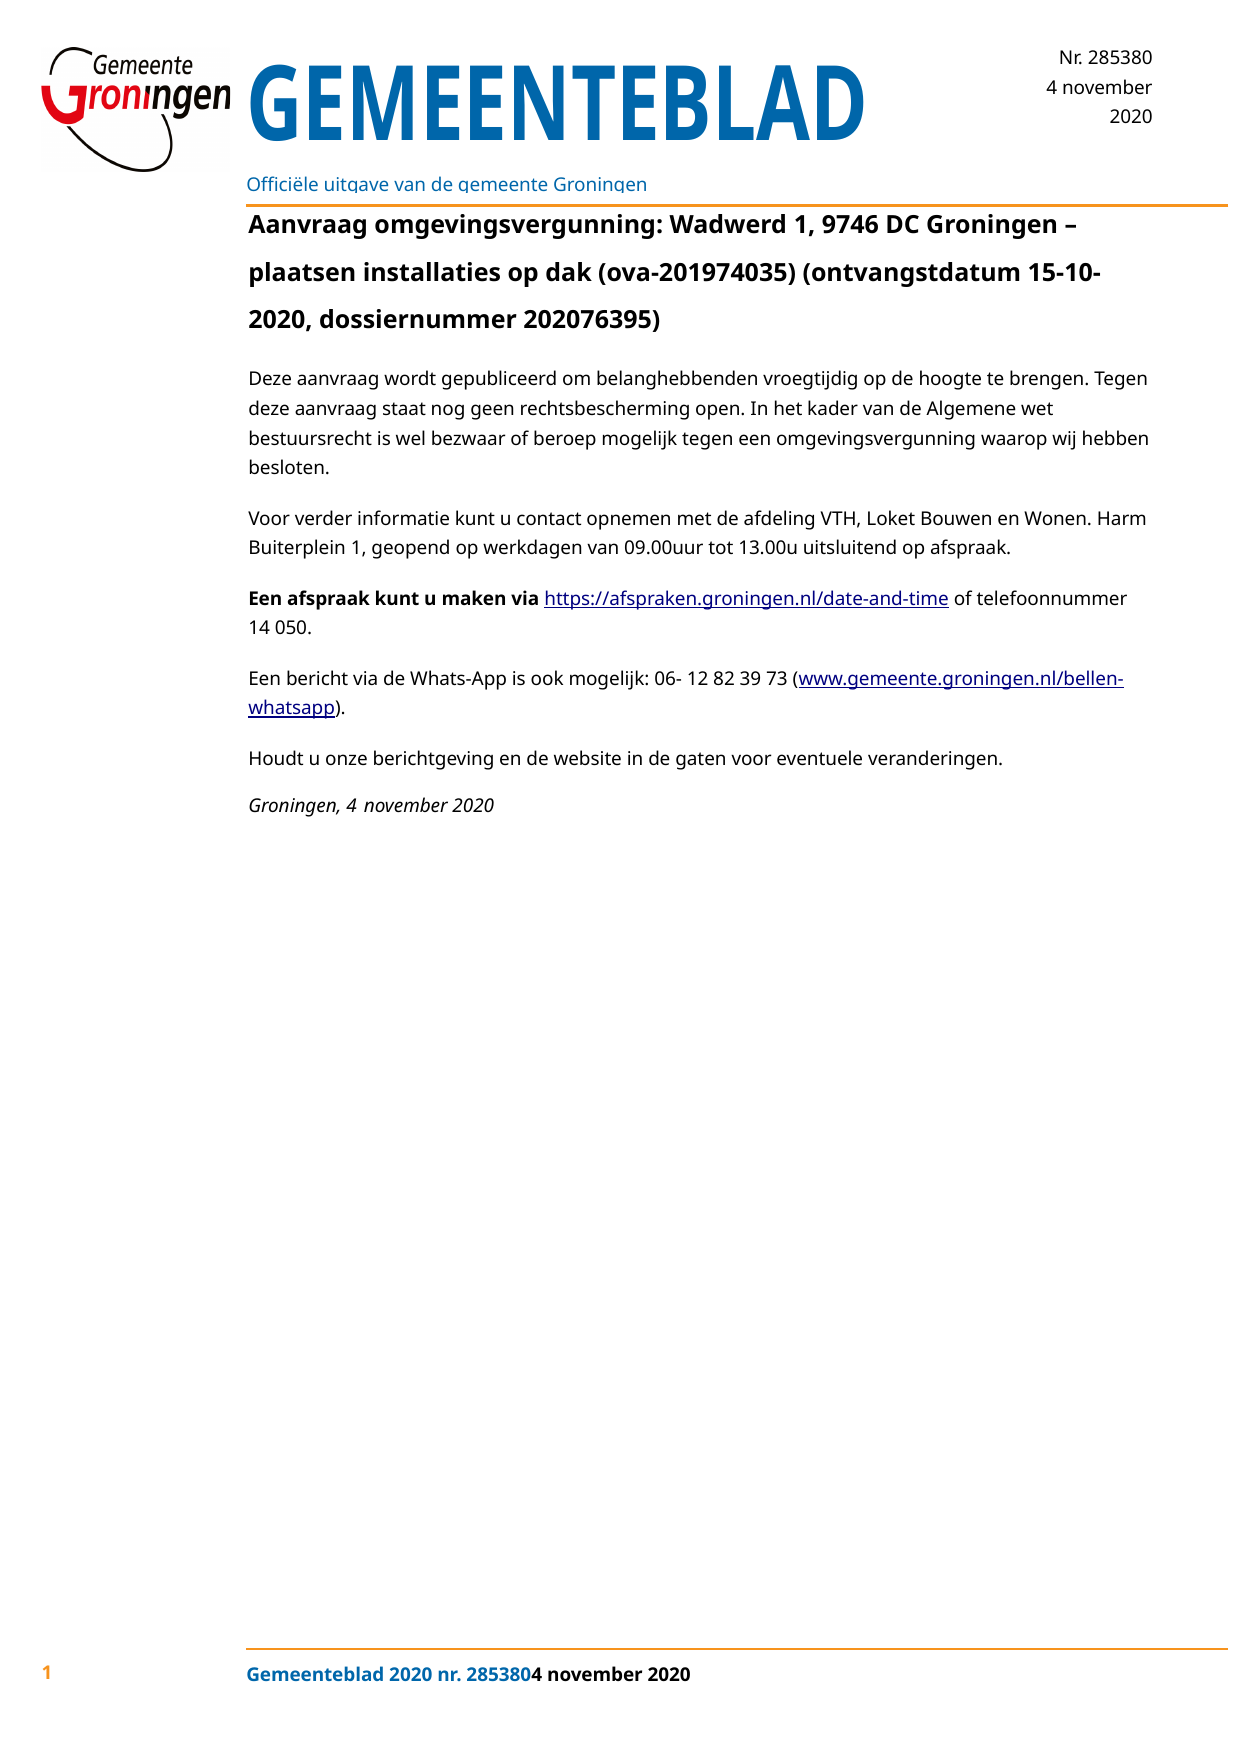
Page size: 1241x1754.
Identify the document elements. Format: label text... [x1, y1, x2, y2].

text Een bericht via de Whats-App is ook mogelijk: 06- 12 82 39 73 (www.gemeente.groningen.nl/bellen-whatsapp). [248, 665, 1152, 720]
text Houdt u onze berichtgeving en de website in de gaten voor eventuele veranderingen. [248, 745, 1152, 770]
text Een afspraak kunt u maken via https://afspraken.groningen.nl/date-and-time of telefoonnummer 14 050. [248, 585, 1152, 640]
text Deze aanvraag wordt gepubliceerd om belanghebbenden vroegtijdig op de hoogte te brengen. Tegen deze aanvraag staat nog geen rechtsbescherming open. In het kader van de Algemene wet bestuursrecht is wel bezwaar of beroep mogelijk tegen een omgevingsvergunning waarop wij hebben besloten. [248, 366, 1152, 480]
text Groningen, 4 november 2020 [248, 792, 1152, 818]
picture [41, 47, 231, 172]
text Voor verder informatie kunt u contact opnemen met de afdeling VTH, Loket Bouwen en Wonen. Harm Buiterplein 1, geopend op werkdagen van 09.00uur tot 13.00u uitsluitend op afspraak. [248, 505, 1152, 560]
text Aanvraag omgevingsvergunning: Wadwerd 1, 9746 DC Groningen – plaatsen installaties op dak (ova-201974035) (ontvangstdatum 15-10-2020, dossiernummer 202076395) [248, 207, 1152, 336]
